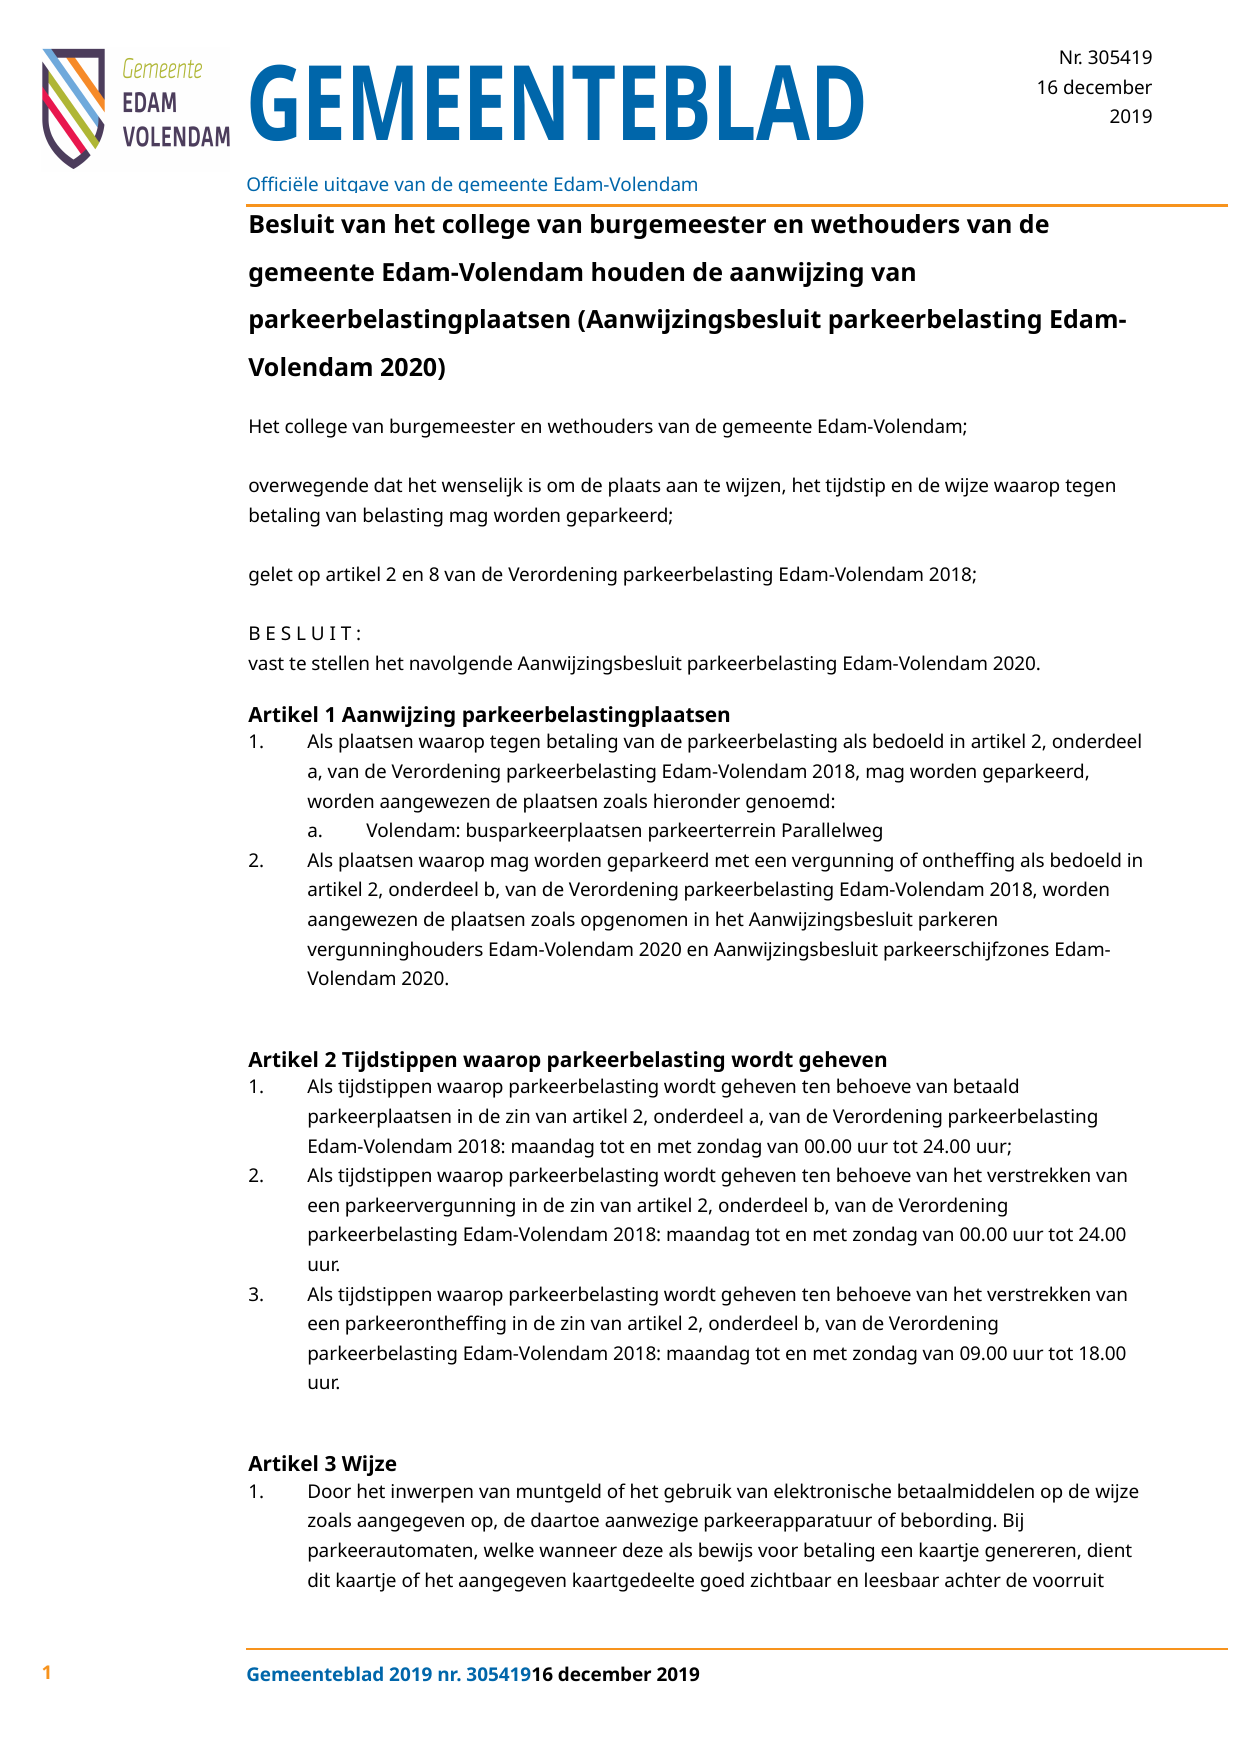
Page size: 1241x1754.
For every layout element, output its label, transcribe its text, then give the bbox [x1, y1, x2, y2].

list Als plaatsen waarop tegen betaling van de parkeerbelasting als bedoeld in artikel 2, onderdeel a, van de Verordening parkeerbelasting Edam-Volendam 2018, mag worden geparkeerd, worden aangewezen de plaatsen zoals hieronder genoemd: [248, 729, 1152, 813]
text overwegende dat het wenselijk is om de plaats aan te wijzen, het tijdstip en de wijze waarop tegen betaling van belasting mag worden geparkeerd; [248, 472, 1152, 528]
list Als plaatsen waarop mag worden geparkeerd met een vergunning of ontheffing als bedoeld in artikel 2, onderdeel b, van de Verordening parkeerbelasting Edam-Volendam 2018, worden aangewezen de plaatsen zoals opgenomen in het Aanwijzingsbesluit parkeren vergunninghouders Edam-Volendam 2020 en Aanwijzingsbesluit parkeerschijfzones Edam-Volendam 2020. [248, 847, 1152, 991]
text Besluit van het college van burgemeester en wethouders van de gemeente Edam-Volendam houden de aanwijzing van parkeerbelastingplaatsen (Aanwijzingsbesluit parkeerbelasting Edam-Volendam 2020) [248, 207, 1152, 384]
list Als tijdstippen waarop parkeerbelasting wordt geheven ten behoeve van betaald parkeerplaatsen in de zin van artikel 2, onderdeel a, van de Verordening parkeerbelasting Edam-Volendam 2018: maandag tot en met zondag van 00.00 uur tot 24.00 uur; [248, 1074, 1152, 1159]
text gelet op artikel 2 en 8 van de Verordening parkeerbelasting Edam-Volendam 2018; [248, 561, 1152, 587]
text Artikel 2 Tijdstippen waarop parkeerbelasting wordt geheven [248, 1045, 1152, 1074]
text Artikel 1 Aanwijzing parkeerbelastingplaatsen [248, 700, 1152, 729]
text Artikel 3 Wijze [248, 1449, 1152, 1478]
picture [41, 47, 231, 172]
text Het college van burgemeester en wethouders van de gemeente Edam-Volendam; [248, 413, 1152, 439]
text vast te stellen het navolgende Aanwijzingsbesluit parkeerbelasting Edam-Volendam 2020. [248, 650, 1152, 676]
list Volendam: busparkeerplaatsen parkeerterrein Parallelweg [307, 817, 1152, 843]
list Door het inwerpen van muntgeld of het gebruik van elektronische betaalmiddelen op de wijze zoals aangegeven op, de daartoe aanwezige parkeerapparatuur of bebording. Bij parkeerautomaten, welke wanneer deze als bewijs voor betaling een kaartje genereren, dient dit kaartje of het aangegeven kaartgedeelte goed zichtbaar en leesbaar achter de voorruit [248, 1478, 1152, 1592]
list Als tijdstippen waarop parkeerbelasting wordt geheven ten behoeve van het verstrekken van een parkeerontheffing in de zin van artikel 2, onderdeel b, van de Verordening parkeerbelasting Edam-Volendam 2018: maandag tot en met zondag van 09.00 uur tot 18.00 uur. [248, 1281, 1152, 1395]
list Als tijdstippen waarop parkeerbelasting wordt geheven ten behoeve van het verstrekken van een parkeervergunning in de zin van artikel 2, onderdeel b, van de Verordening parkeerbelasting Edam-Volendam 2018: maandag tot en met zondag van 00.00 uur tot 24.00 uur. [248, 1162, 1152, 1277]
text B E S L U I T : [248, 620, 1152, 646]
